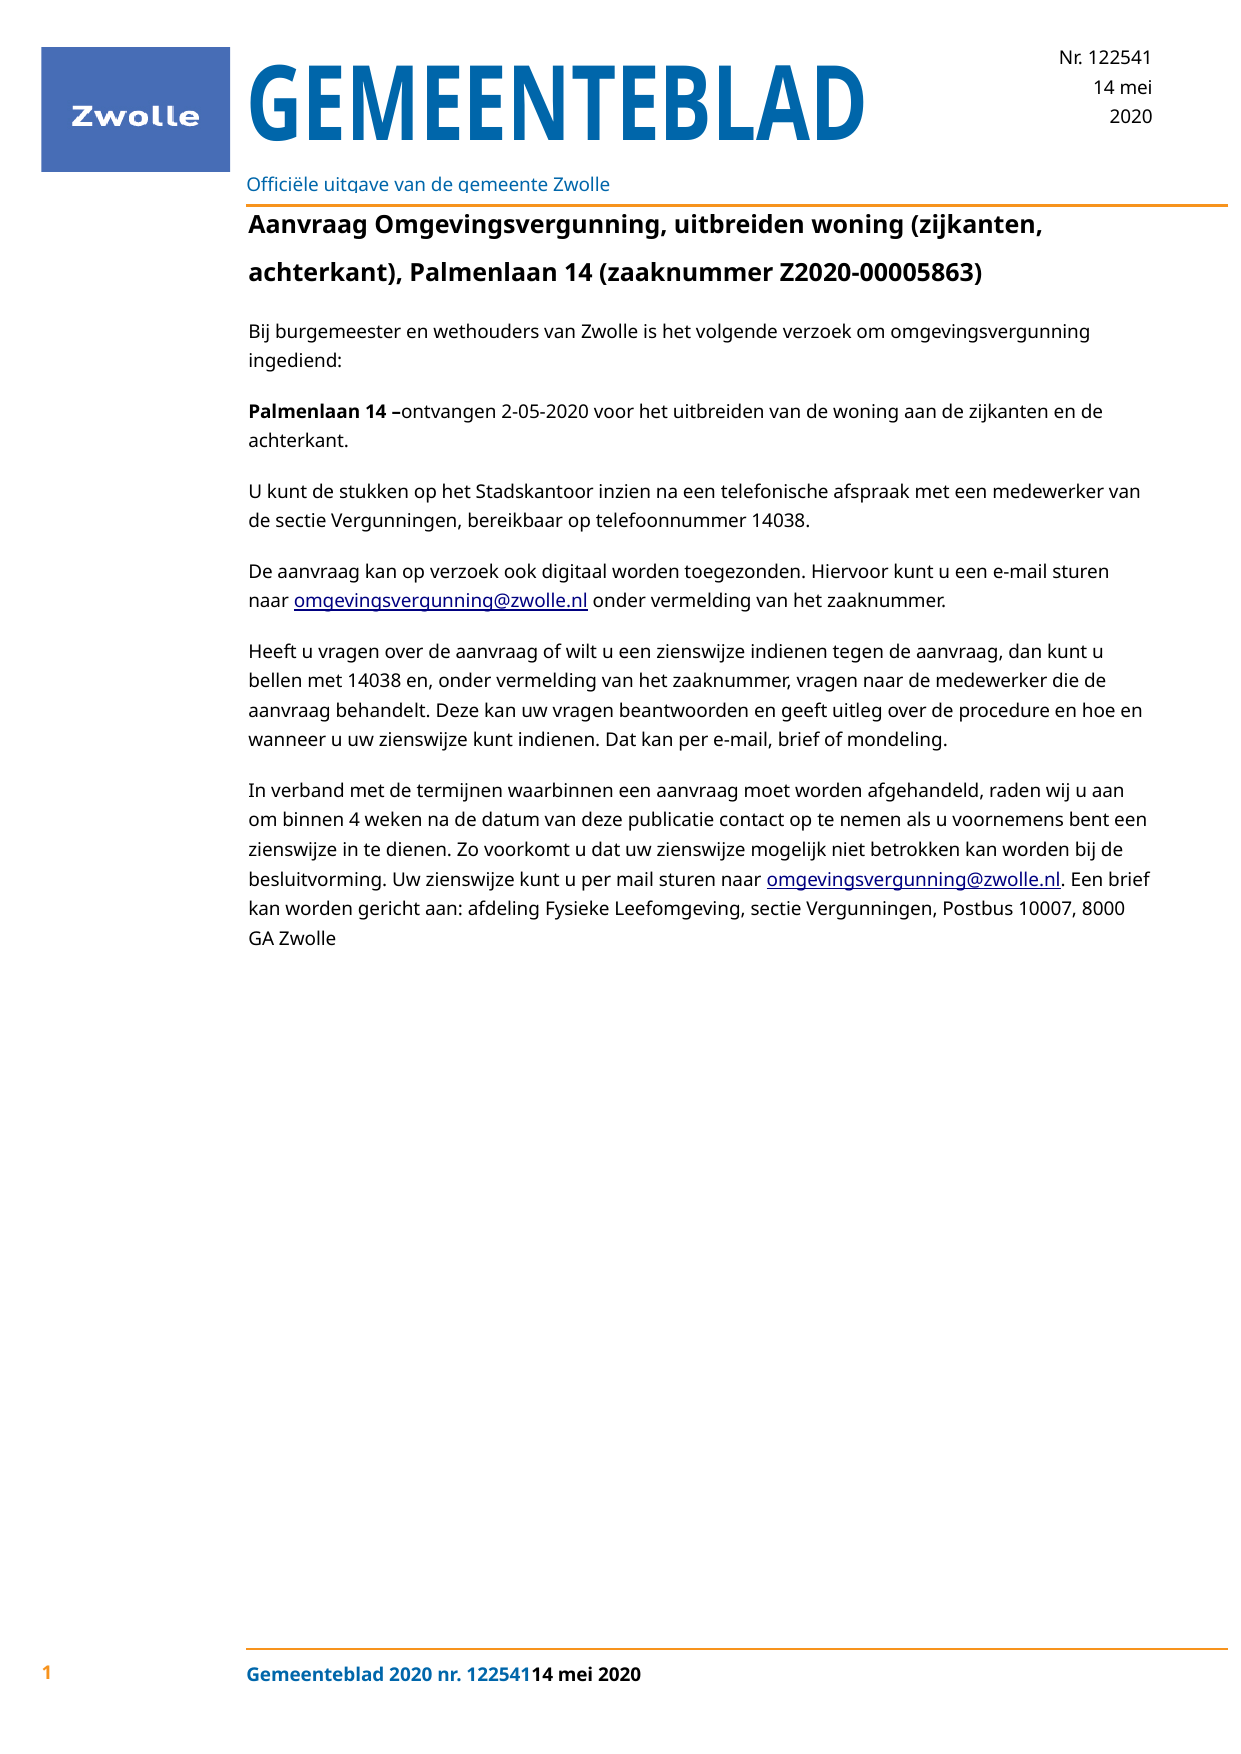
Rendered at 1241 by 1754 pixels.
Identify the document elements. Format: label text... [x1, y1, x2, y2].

picture [41, 47, 231, 172]
text De aanvraag kan op verzoek ook digitaal worden toegezonden. Hiervoor kunt u een e-mail sturen naar omgevingsvergunning@zwolle.nl onder vermelding van het zaaknummer. [248, 558, 1152, 613]
text In verband met de termijnen waarbinnen een aanvraag moet worden afgehandeld, raden wij u aan om binnen 4 weken na de datum van deze publicatie contact op te nemen als u voornemens bent een zienswijze in te dienen. Zo voorkomt u dat uw zienswijze mogelijk niet betrokken kan worden bij de besluitvorming. Uw zienswijze kunt u per mail sturen naar omgevingsvergunning@zwolle.nl. Een brief kan worden gericht aan: afdeling Fysieke Leefomgeving, sectie Vergunningen, Postbus 10007, 8000 GA Zwolle [248, 777, 1152, 951]
text Palmenlaan 14 –ontvangen 2-05-2020 voor het uitbreiden van de woning aan de zijkanten en de achterkant. [248, 398, 1152, 453]
text Heeft u vragen over de aanvraag of wilt u een zienswijze indienen tegen de aanvraag, dan kunt u bellen met 14038 en, onder vermelding van het zaaknummer, vragen naar de medewerker die de aanvraag behandelt. Deze kan uw vragen beantwoorden en geeft uitleg over de procedure en hoe en wanneer u uw zienswijze kunt indienen. Dat kan per e-mail, brief of mondeling. [248, 638, 1152, 752]
text Aanvraag Omgevingsvergunning, uitbreiden woning (zijkanten, achterkant), Palmenlaan 14 (zaaknummer Z2020-00005863) [248, 207, 1152, 288]
text U kunt de stukken op het Stadskantoor inzien na een telefonische afspraak met een medewerker van de sectie Vergunningen, bereikbaar op telefoonnummer 14038. [248, 478, 1152, 533]
text Bij burgemeester en wethouders van Zwolle is het volgende verzoek om omgevingsvergunning ingediend: [248, 318, 1152, 373]
